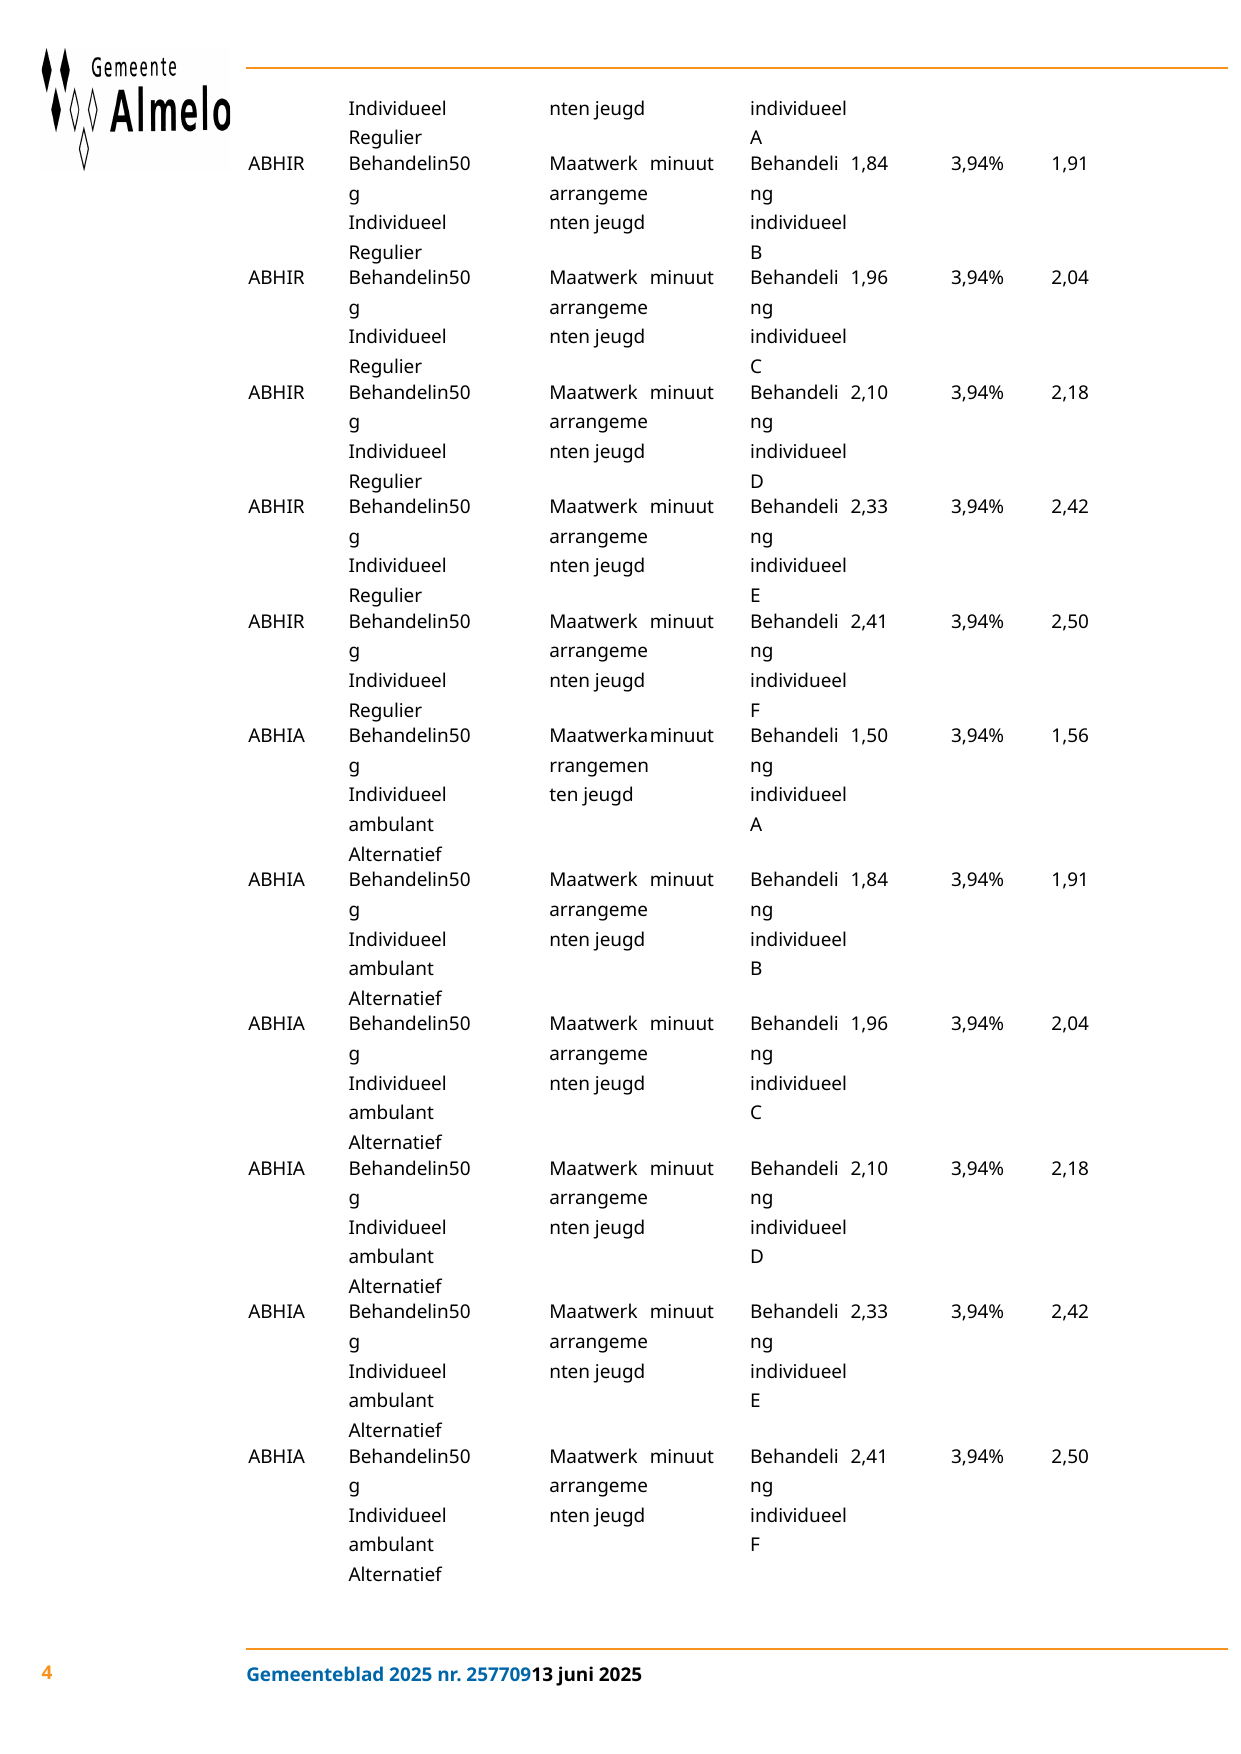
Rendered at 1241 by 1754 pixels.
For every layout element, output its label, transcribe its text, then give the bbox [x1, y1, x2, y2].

table_cell Behandeling Individueel ambulant Alternatief [348, 1011, 449, 1155]
table_cell 1,50 [850, 723, 951, 867]
table_cell ABHIR [248, 379, 348, 493]
table_cell 2,50 [1051, 608, 1152, 722]
table_cell minuut [650, 723, 750, 867]
table_cell Behandeling Individueel Regulier [348, 265, 449, 379]
table_cell ABHIR [248, 608, 348, 722]
table_cell 3,94% [951, 608, 1051, 722]
table_cell 3,94% [951, 150, 1051, 264]
table_cell Behandeling Individueel Regulier [348, 608, 449, 722]
table_cell individueel A [750, 95, 850, 150]
table_cell Behandeling Individueel ambulant Alternatief [348, 1155, 449, 1299]
table_cell 2,04 [1051, 265, 1152, 379]
table_cell 1,91 [1051, 867, 1152, 1011]
table_cell ABHIA [248, 1443, 348, 1587]
table_cell 3,94% [951, 1443, 1051, 1587]
table_cell 50 [449, 379, 549, 493]
table_cell minuut [650, 1155, 750, 1299]
table_cell Maatwerk arrangementen jeugd [549, 608, 649, 722]
table_cell ABHIA [248, 723, 348, 867]
table_cell 1,84 [850, 150, 951, 264]
table_cell minuut [650, 494, 750, 608]
table_cell 2,41 [850, 1443, 951, 1587]
table_cell 3,94% [951, 265, 1051, 379]
table_cell Maatwerk arrangementen jeugd [549, 1299, 649, 1443]
table_cell Maatwerk arrangementen jeugd [549, 1155, 649, 1299]
table_cell [850, 95, 951, 150]
table_cell 50 [449, 608, 549, 722]
table_cell 3,94% [951, 867, 1051, 1011]
table_cell Behandeling Individueel Regulier [348, 150, 449, 264]
table_cell 50 [449, 723, 549, 867]
table_cell ABHIR [248, 265, 348, 379]
table_cell 50 [449, 1443, 549, 1587]
table_cell Maatwerk arrangementen jeugd [549, 1011, 649, 1155]
table_cell ABHIA [248, 1299, 348, 1443]
table_cell nten jeugd [549, 95, 649, 150]
table_cell 2,18 [1051, 1155, 1152, 1299]
table_cell 1,56 [1051, 723, 1152, 867]
table_cell 2,41 [850, 608, 951, 722]
table_cell 2,42 [1051, 494, 1152, 608]
table_cell 50 [449, 150, 549, 264]
table_cell minuut [650, 265, 750, 379]
table_cell minuut [650, 608, 750, 722]
table_cell Behandeling individueel F [750, 608, 850, 722]
table_cell Individueel Regulier [348, 95, 449, 150]
table_cell Behandeling individueel F [750, 1443, 850, 1587]
table_cell ABHIA [248, 1011, 348, 1155]
table_cell [650, 95, 750, 150]
table_cell Behandeling individueel E [750, 494, 850, 608]
table_cell 2,04 [1051, 1011, 1152, 1155]
table_cell minuut [650, 1299, 750, 1443]
table_cell 2,50 [1051, 1443, 1152, 1587]
table_cell Behandeling Individueel ambulant Alternatief [348, 1299, 449, 1443]
table_cell 3,94% [951, 1011, 1051, 1155]
table_cell Maatwerk arrangementen jeugd [549, 150, 649, 264]
table_cell 3,94% [951, 494, 1051, 608]
table_cell Maatwerk arrangementen jeugd [549, 265, 649, 379]
table_cell 3,94% [951, 1155, 1051, 1299]
table_cell Behandeling individueel B [750, 150, 850, 264]
table_cell Behandeling Individueel Regulier [348, 494, 449, 608]
table_cell 2,33 [850, 494, 951, 608]
table_cell Behandeling individueel E [750, 1299, 850, 1443]
table_cell 2,42 [1051, 1299, 1152, 1443]
table_cell 1,96 [850, 1011, 951, 1155]
table_cell ABHIA [248, 1155, 348, 1299]
picture [41, 47, 231, 172]
table_cell 50 [449, 1299, 549, 1443]
table_cell 2,10 [850, 1155, 951, 1299]
table_cell ABHIR [248, 150, 348, 264]
table_cell 3,94% [951, 723, 1051, 867]
table_cell minuut [650, 379, 750, 493]
table_cell minuut [650, 1443, 750, 1587]
table_cell Maatwerk arrangementen jeugd [549, 867, 649, 1011]
table_cell 50 [449, 265, 549, 379]
table_cell 50 [449, 867, 549, 1011]
table_cell Behandeling Individueel ambulant Alternatief [348, 867, 449, 1011]
table_cell Behandeling individueel C [750, 1011, 850, 1155]
table_cell Behandeling Individueel Regulier [348, 379, 449, 493]
table_cell 2,10 [850, 379, 951, 493]
table_cell Maatwerkarrangementen jeugd [549, 723, 649, 867]
table_cell [248, 95, 348, 150]
table_cell 1,84 [850, 867, 951, 1011]
table_cell ABHIA [248, 867, 348, 1011]
table_cell minuut [650, 150, 750, 264]
table_cell Maatwerk arrangementen jeugd [549, 494, 649, 608]
table_cell Maatwerk arrangementen jeugd [549, 1443, 649, 1587]
table_cell Behandeling individueel A [750, 723, 850, 867]
table_cell [449, 95, 549, 150]
table_cell Behandeling Individueel ambulant Alternatief [348, 723, 449, 867]
table_cell ABHIR [248, 494, 348, 608]
table_cell Behandeling individueel D [750, 1155, 850, 1299]
table_cell Behandeling Individueel ambulant Alternatief [348, 1443, 449, 1587]
table_cell minuut [650, 1011, 750, 1155]
table_cell 3,94% [951, 1299, 1051, 1443]
table_cell Behandeling individueel C [750, 265, 850, 379]
table_cell 50 [449, 1011, 549, 1155]
table_cell 3,94% [951, 379, 1051, 493]
table_cell 50 [449, 494, 549, 608]
table_cell Maatwerk arrangementen jeugd [549, 379, 649, 493]
table_cell 2,33 [850, 1299, 951, 1443]
table_cell [951, 95, 1051, 150]
table_cell 1,96 [850, 265, 951, 379]
table_cell [1051, 95, 1152, 150]
table_cell minuut [650, 867, 750, 1011]
table_cell Behandeling individueel D [750, 379, 850, 493]
table_cell 2,18 [1051, 379, 1152, 493]
table_cell 50 [449, 1155, 549, 1299]
table_cell 1,91 [1051, 150, 1152, 264]
table_cell Behandeling individueel B [750, 867, 850, 1011]
